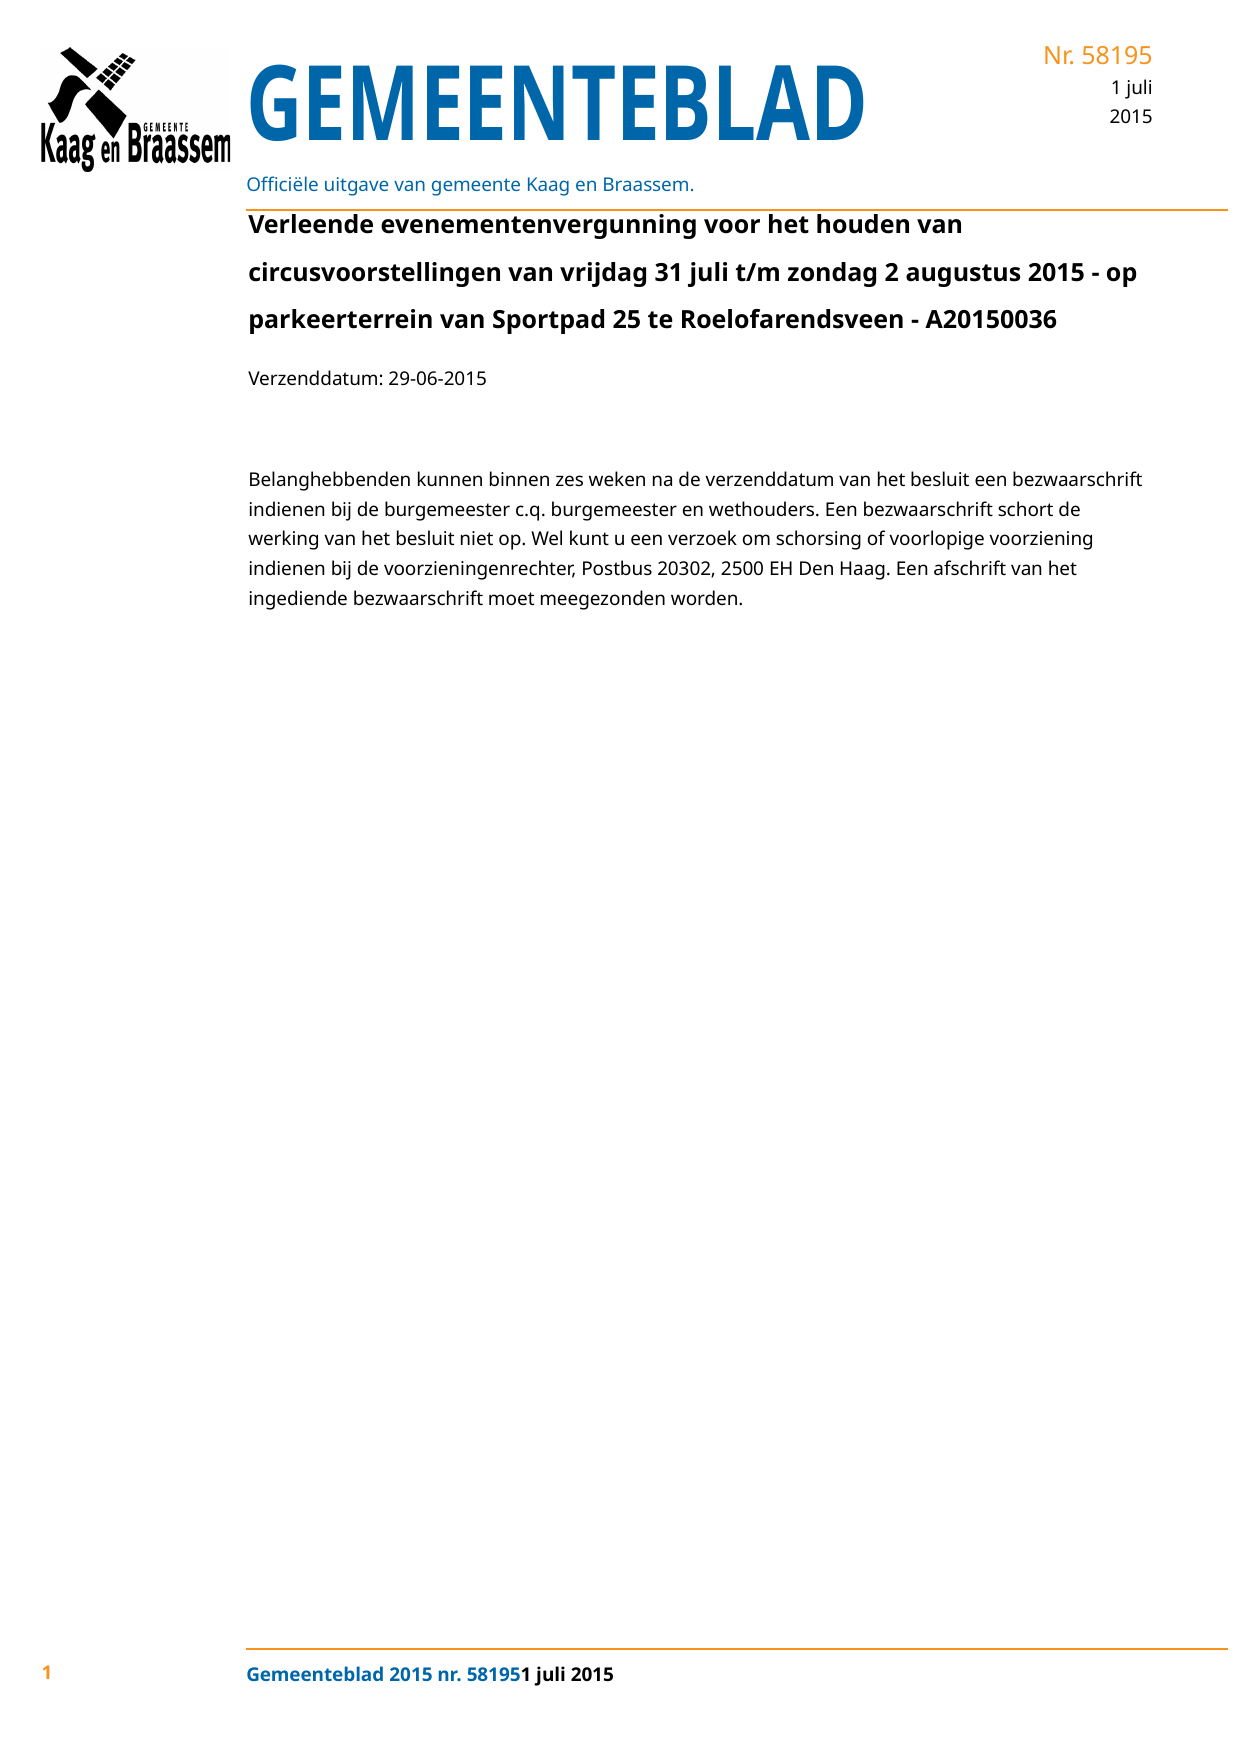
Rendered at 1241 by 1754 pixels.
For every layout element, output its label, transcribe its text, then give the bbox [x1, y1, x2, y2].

text Belanghebbenden kunnen binnen zes weken na de verzenddatum van het besluit een bezwaarschrift indienen bij de burgemeester c.q. burgemeester en wethouders. Een bezwaarschrift schort de werking van het besluit niet op. Wel kunt u een verzoek om schorsing of voorlopige voorziening indienen bij de voorzieningenrechter, Postbus 20302, 2500 EH Den Haag. Een afschrift van het ingediende bezwaarschrift moet meegezonden worden. [248, 466, 1152, 610]
picture [41, 47, 231, 172]
text Verleende evenementenvergunning voor het houden van circusvoorstellingen van vrijdag 31 juli t/m zondag 2 augustus 2015 - op parkeerterrein van Sportpad 25 te Roelofarendsveen - A20150036 [248, 211, 1152, 336]
text Verzenddatum: 29-06-2015 [248, 366, 1152, 391]
